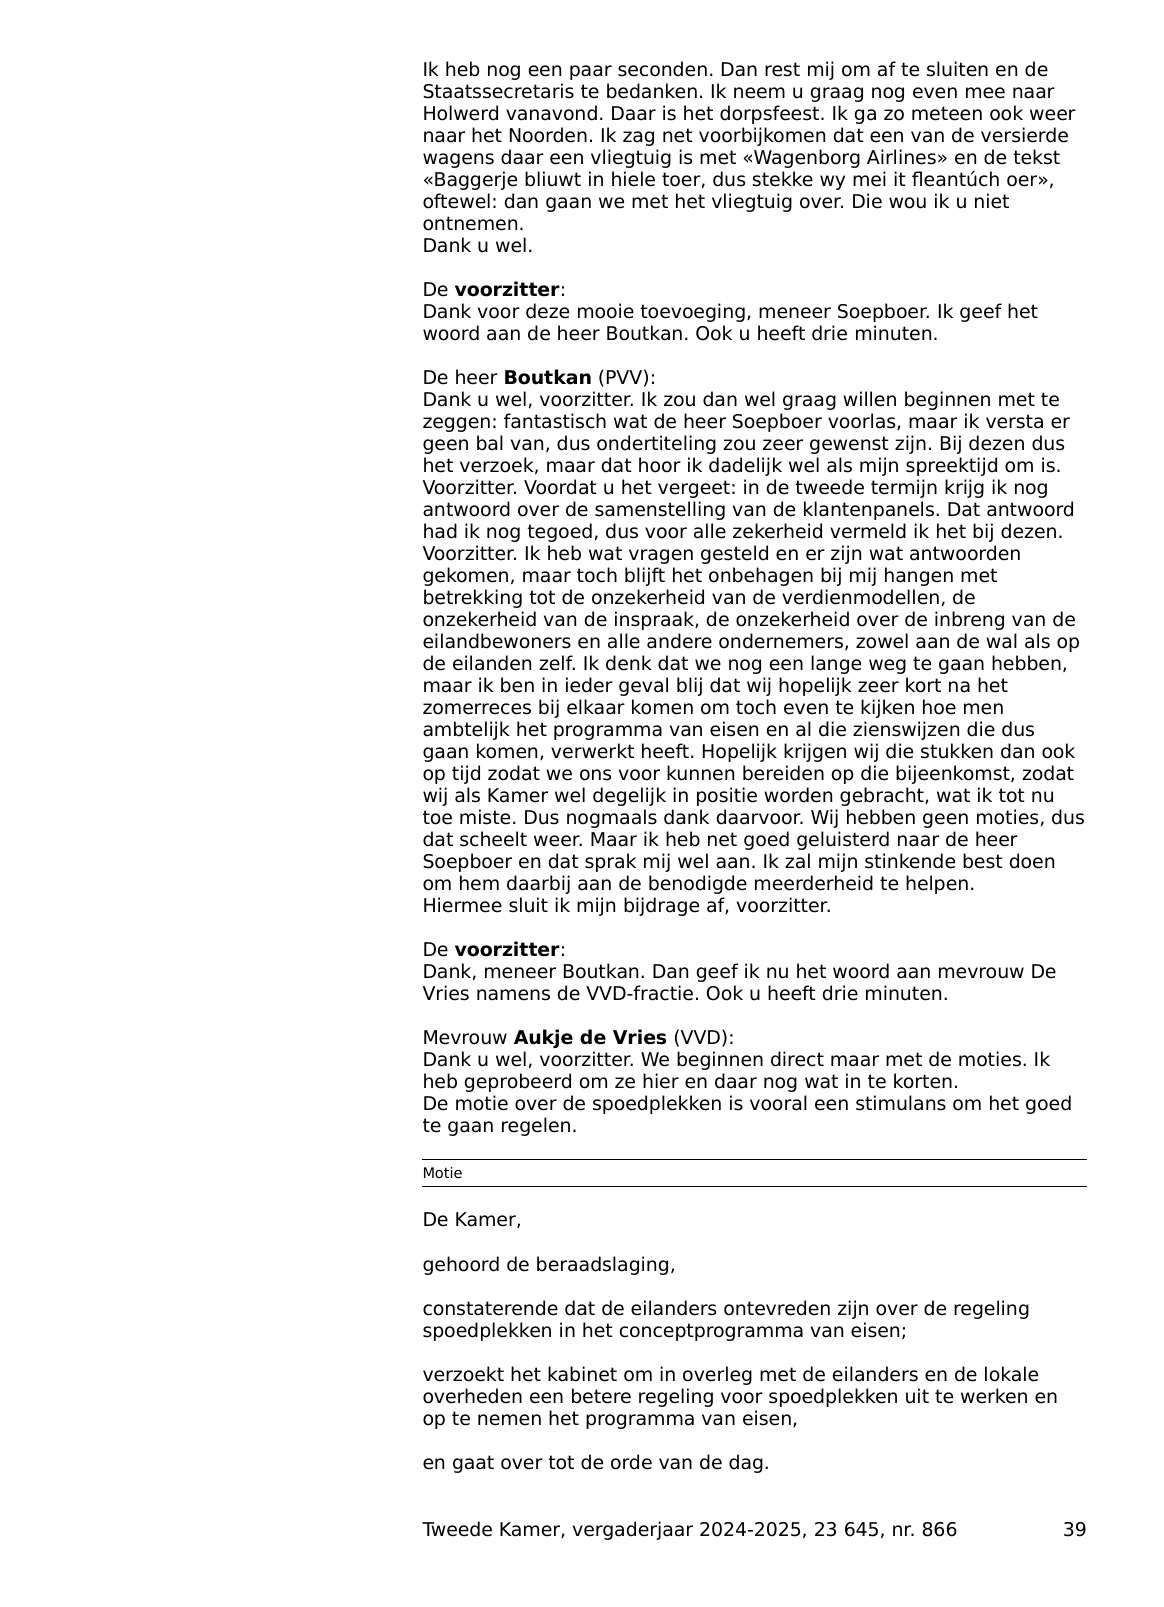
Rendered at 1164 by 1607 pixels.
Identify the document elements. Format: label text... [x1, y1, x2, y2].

text verzoekt het kabinet om in overleg met de eilanders en de lokale overheden een betere regeling voor spoedplekken uit te werken en op te nemen het programma van eisen, [422, 1364, 1087, 1430]
text De voorzitter: [422, 939, 1087, 961]
text Mevrouw Aukje de Vries (VVD): [422, 1027, 1087, 1049]
text Dank u wel, voorzitter. Ik zou dan wel graag willen beginnen met te zeggen: fantastisch wat de heer Soepboer voorlas, maar ik versta er geen bal van, dus ondertiteling zou zeer gewenst zijn. Bij dezen dus het verzoek, maar dat hoor ik dadelijk wel als mijn spreektijd om is. [422, 389, 1087, 477]
text Voorzitter. Ik heb wat vragen gesteld en er zijn wat antwoorden gekomen, maar toch blijft het onbehagen bij mij hangen met betrekking tot de onzekerheid van de verdienmodellen, de onzekerheid van de inspraak, de onzekerheid over de inbreng van de eilandbewoners en alle andere ondernemers, zowel aan de wal als op de eilanden zelf. Ik denk dat we nog een lange weg te gaan hebben, maar ik ben in ieder geval blij dat wij hopelijk zeer kort na het zomerreces bij elkaar komen om toch even te kijken hoe men ambtelijk het programma van eisen en al die zienswijzen die dus gaan komen, verwerkt heeft. Hopelijk krijgen wij die stukken dan ook op tijd zodat we ons voor kunnen bereiden op die bijeenkomst, zodat wij als Kamer wel degelijk in positie worden gebracht, wat ik tot nu toe miste. Dus nogmaals dank daarvoor. Wij hebben geen moties, dus dat scheelt weer. Maar ik heb net goed geluisterd naar de heer Soepboer en dat sprak mij wel aan. Ik zal mijn stinkende best doen om hem daarbij aan de benodigde meerderheid te helpen. [422, 543, 1087, 895]
text gehoord de beraadslaging, [422, 1253, 1087, 1276]
table_header Motie [422, 1160, 1087, 1186]
text constaterende dat de eilanders ontevreden zijn over de regeling spoedplekken in het conceptprogramma van eisen; [422, 1298, 1087, 1342]
text Dank u wel, voorzitter. We beginnen direct maar met de moties. Ik heb geprobeerd om ze hier en daar nog wat in te korten. [422, 1049, 1087, 1093]
text en gaat over tot de orde van de dag. [422, 1452, 1087, 1474]
text De voorzitter: [422, 279, 1087, 301]
text Dank voor deze mooie toevoeging, meneer Soepboer. Ik geef het woord aan de heer Boutkan. Ook u heeft drie minuten. [422, 301, 1087, 345]
text Dank u wel. [422, 235, 1087, 257]
text Hiermee sluit ik mijn bijdrage af, voorzitter. [422, 895, 1087, 917]
text Dank, meneer Boutkan. Dan geef ik nu het woord aan mevrouw De Vries namens de VVD-fractie. Ook u heeft drie minuten. [422, 961, 1087, 1005]
text De motie over de spoedplekken is vooral een stimulans om het goed te gaan regelen. [422, 1093, 1087, 1137]
text Ik heb nog een paar seconden. Dan rest mij om af te sluiten en de Staatssecretaris te bedanken. Ik neem u graag nog even mee naar Holwerd vanavond. Daar is het dorpsfeest. Ik ga zo meteen ook weer naar het Noorden. Ik zag net voorbijkomen dat een van de versierde wagens daar een vliegtuig is met «Wagenborg Airlines» en de tekst «Baggerje bliuwt in hiele toer, dus stekke wy mei it fleantúch oer», oftewel: dan gaan we met het vliegtuig over. Die wou ik u niet ontnemen. [422, 59, 1087, 235]
text Voorzitter. Voordat u het vergeet: in de tweede termijn krijg ik nog antwoord over de samenstelling van de klantenpanels. Dat antwoord had ik nog tegoed, dus voor alle zekerheid vermeld ik het bij dezen. [422, 477, 1087, 543]
text De Kamer, [422, 1209, 1087, 1231]
text De heer Boutkan (PVV): [422, 367, 1087, 389]
